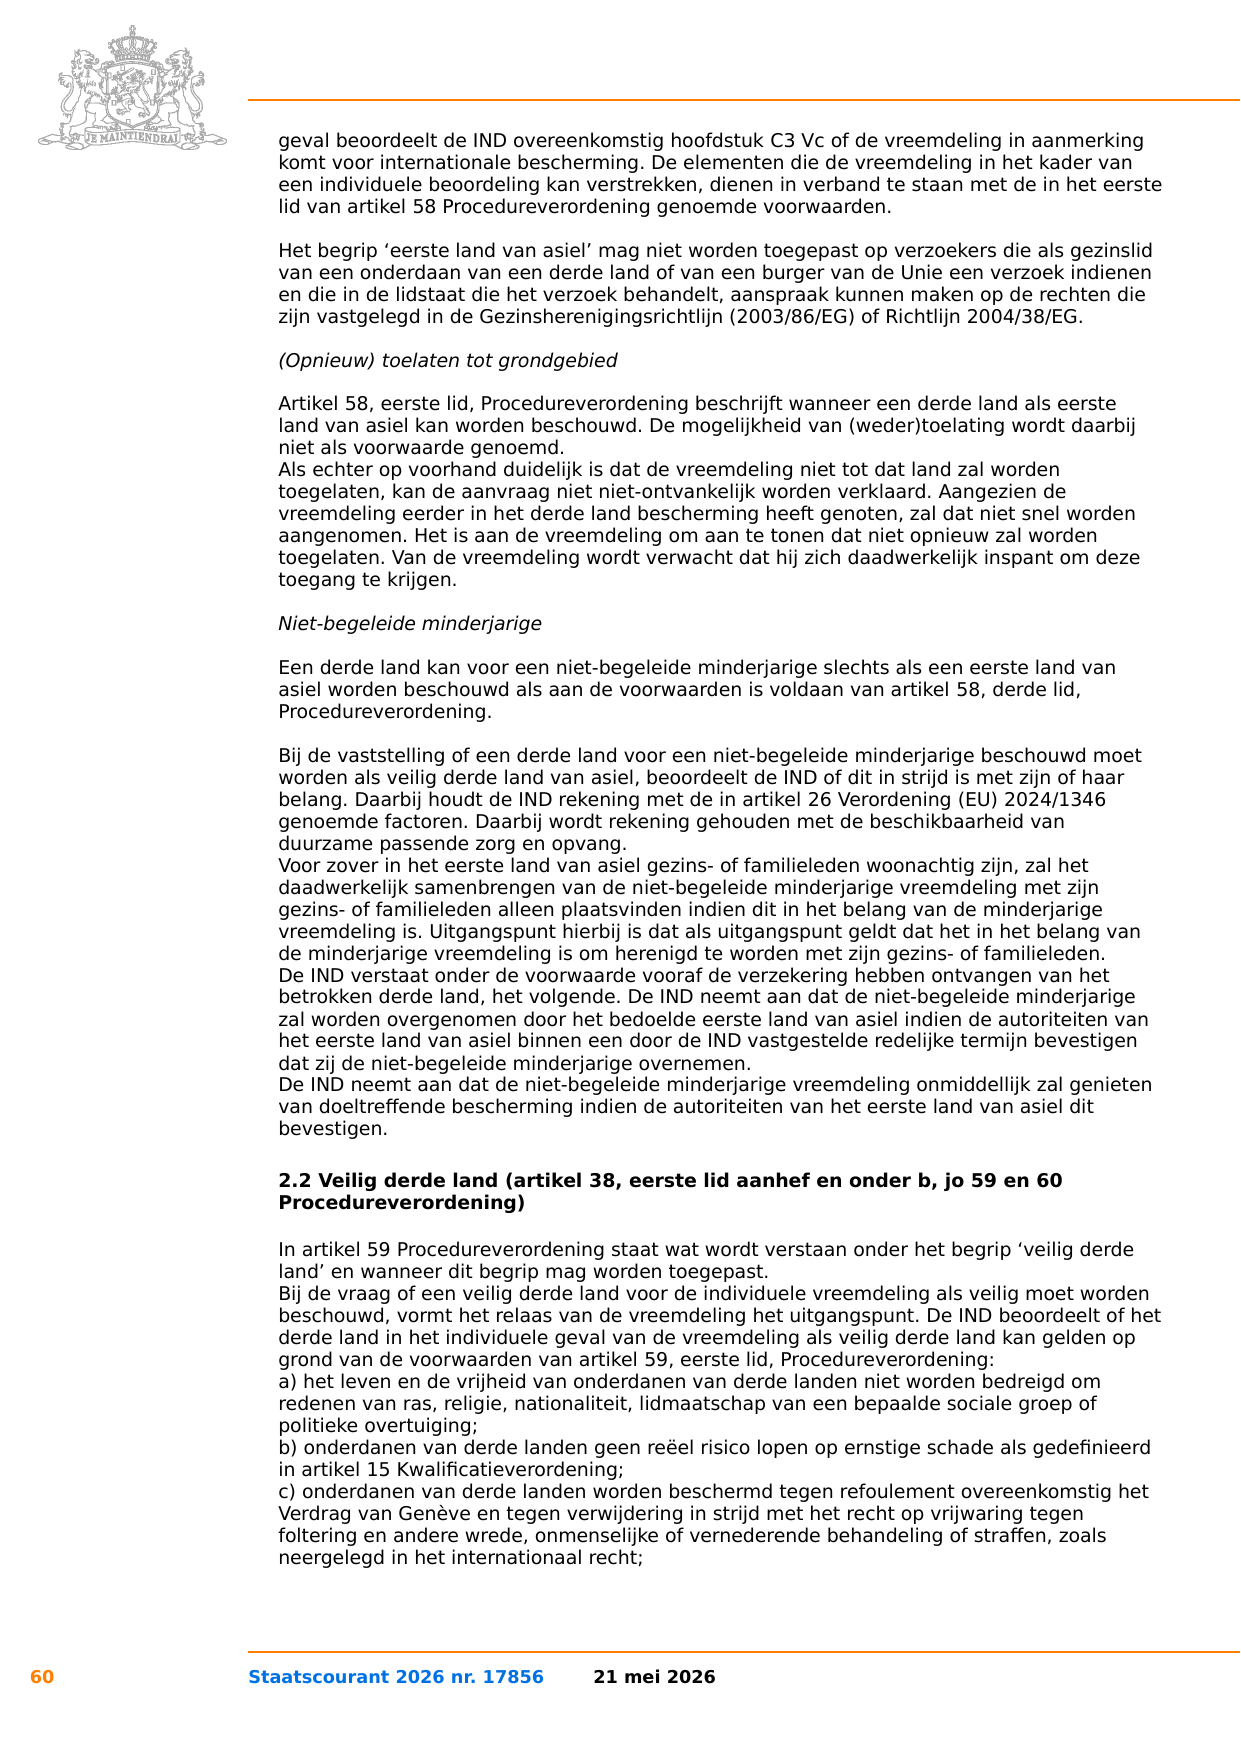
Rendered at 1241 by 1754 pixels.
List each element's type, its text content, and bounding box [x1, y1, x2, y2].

text Een derde land kan voor een niet-begeleide minderjarige slechts als een eerste land van asiel worden beschouwd als aan de voorwaarden is voldaan van artikel 58, derde lid, Procedureverordening. [278, 657, 1163, 723]
text Als echter op voorhand duidelijk is dat de vreemdeling niet tot dat land zal worden toegelaten, kan de aanvraag niet niet-ontvankelijk worden verklaard. Aangezien de vreemdeling eerder in het derde land bescherming heeft genoten, zal dat niet snel worden aangenomen. Het is aan de vreemdeling om aan te tonen dat niet opnieuw zal worden toegelaten. Van de vreemdeling wordt verwacht dat hij zich daadwerkelijk inspant om deze toegang te krijgen. [278, 459, 1163, 591]
text Het begrip ‘eerste land van asiel’ mag niet worden toegepast op verzoekers die als gezinslid van een onderdaan van een derde land of van een burger van de Unie een verzoek indienen en die in de lidstaat die het verzoek behandelt, aanspraak kunnen maken op de rechten die zijn vastgelegd in de Gezinsherenigingsrichtlijn (2003/86/EG) of Richtlijn 2004/38/EG. [278, 240, 1163, 328]
text Artikel 58, eerste lid, Procedureverordening beschrijft wanneer een derde land als eerste land van asiel kan worden beschouwd. De mogelijkheid van (weder)toelating wordt daarbij niet als voorwaarde genoemd. [278, 393, 1163, 459]
text a) het leven en de vrijheid van onderdanen van derde landen niet worden bedreigd om redenen van ras, religie, nationaliteit, lidmaatschap van een bepaalde sociale groep of politieke overtuiging; [278, 1371, 1163, 1437]
text De IND neemt aan dat de niet-begeleide minderjarige vreemdeling onmiddellijk zal genieten van doeltreffende bescherming indien de autoriteiten van het eerste land van asiel dit bevestigen. [278, 1074, 1163, 1140]
picture [38, 25, 227, 150]
subtitle Niet-begeleide minderjarige [278, 613, 1163, 635]
text b) onderdanen van derde landen geen reëel risico lopen op ernstige schade als gedefinieerd in artikel 15 Kwalificatieverordening; [278, 1437, 1163, 1481]
text Bij de vaststelling of een derde land voor een niet-begeleide minderjarige beschouwd moet worden als veilig derde land van asiel, beoordeelt de IND of dit in strijd is met zijn of haar belang. Daarbij houdt de IND rekening met de in artikel 26 Verordening (EU) 2024/1346 genoemde factoren. Daarbij wordt rekening gehouden met de beschikbaarheid van duurzame passende zorg en opvang. [278, 745, 1163, 854]
subtitle (Opnieuw) toelaten tot grondgebied [278, 349, 1163, 371]
text De IND verstaat onder de voorwaarde vooraf de verzekering hebben ontvangen van het betrokken derde land, het volgende. De IND neemt aan dat de niet-begeleide minderjarige zal worden overgenomen door het bedoelde eerste land van asiel indien de autoriteiten van het eerste land van asiel binnen een door de IND vastgestelde redelijke termijn bevestigen dat zij de niet-begeleide minderjarige overnemen. [278, 964, 1163, 1074]
text In artikel 59 Procedureverordening staat wat wordt verstaan onder het begrip ‘veilig derde land’ en wanneer dit begrip mag worden toegepast. [278, 1239, 1163, 1283]
text c) onderdanen van derde landen worden beschermd tegen refoulement overeenkomstig het Verdrag van Genève en tegen verwijdering in strijd met het recht op vrijwaring tegen foltering en andere wrede, onmenselijke of vernederende behandeling of straffen, zoals neergelegd in het internationaal recht; [278, 1481, 1163, 1569]
text geval beoordeelt de IND overeenkomstig hoofdstuk C3 Vc of de vreemdeling in aanmerking komt voor internationale bescherming. De elementen die de vreemdeling in het kader van een individuele beoordeling kan verstrekken, dienen in verband te staan met de in het eerste lid van artikel 58 Procedureverordening genoemde voorwaarden. [278, 130, 1163, 218]
text Bij de vraag of een veilig derde land voor de individuele vreemdeling als veilig moet worden beschouwd, vormt het relaas van de vreemdeling het uitgangspunt. De IND beoordeelt of het derde land in het individuele geval van de vreemdeling als veilig derde land kan gelden op grond van de voorwaarden van artikel 59, eerste lid, Procedureverordening: [278, 1283, 1163, 1371]
subtitle 2.2 Veilig derde land (artikel 38, eerste lid aanhef en onder b, jo 59 en 60 Procedureverordening) [278, 1170, 1163, 1214]
text Voor zover in het eerste land van asiel gezins- of familieleden woonachtig zijn, zal het daadwerkelijk samenbrengen van de niet-begeleide minderjarige vreemdeling met zijn gezins- of familieleden alleen plaatsvinden indien dit in het belang van de minderjarige vreemdeling is. Uitgangspunt hierbij is dat als uitgangspunt geldt dat het in het belang van de minderjarige vreemdeling is om herenigd te worden met zijn gezins- of familieleden. [278, 854, 1163, 964]
